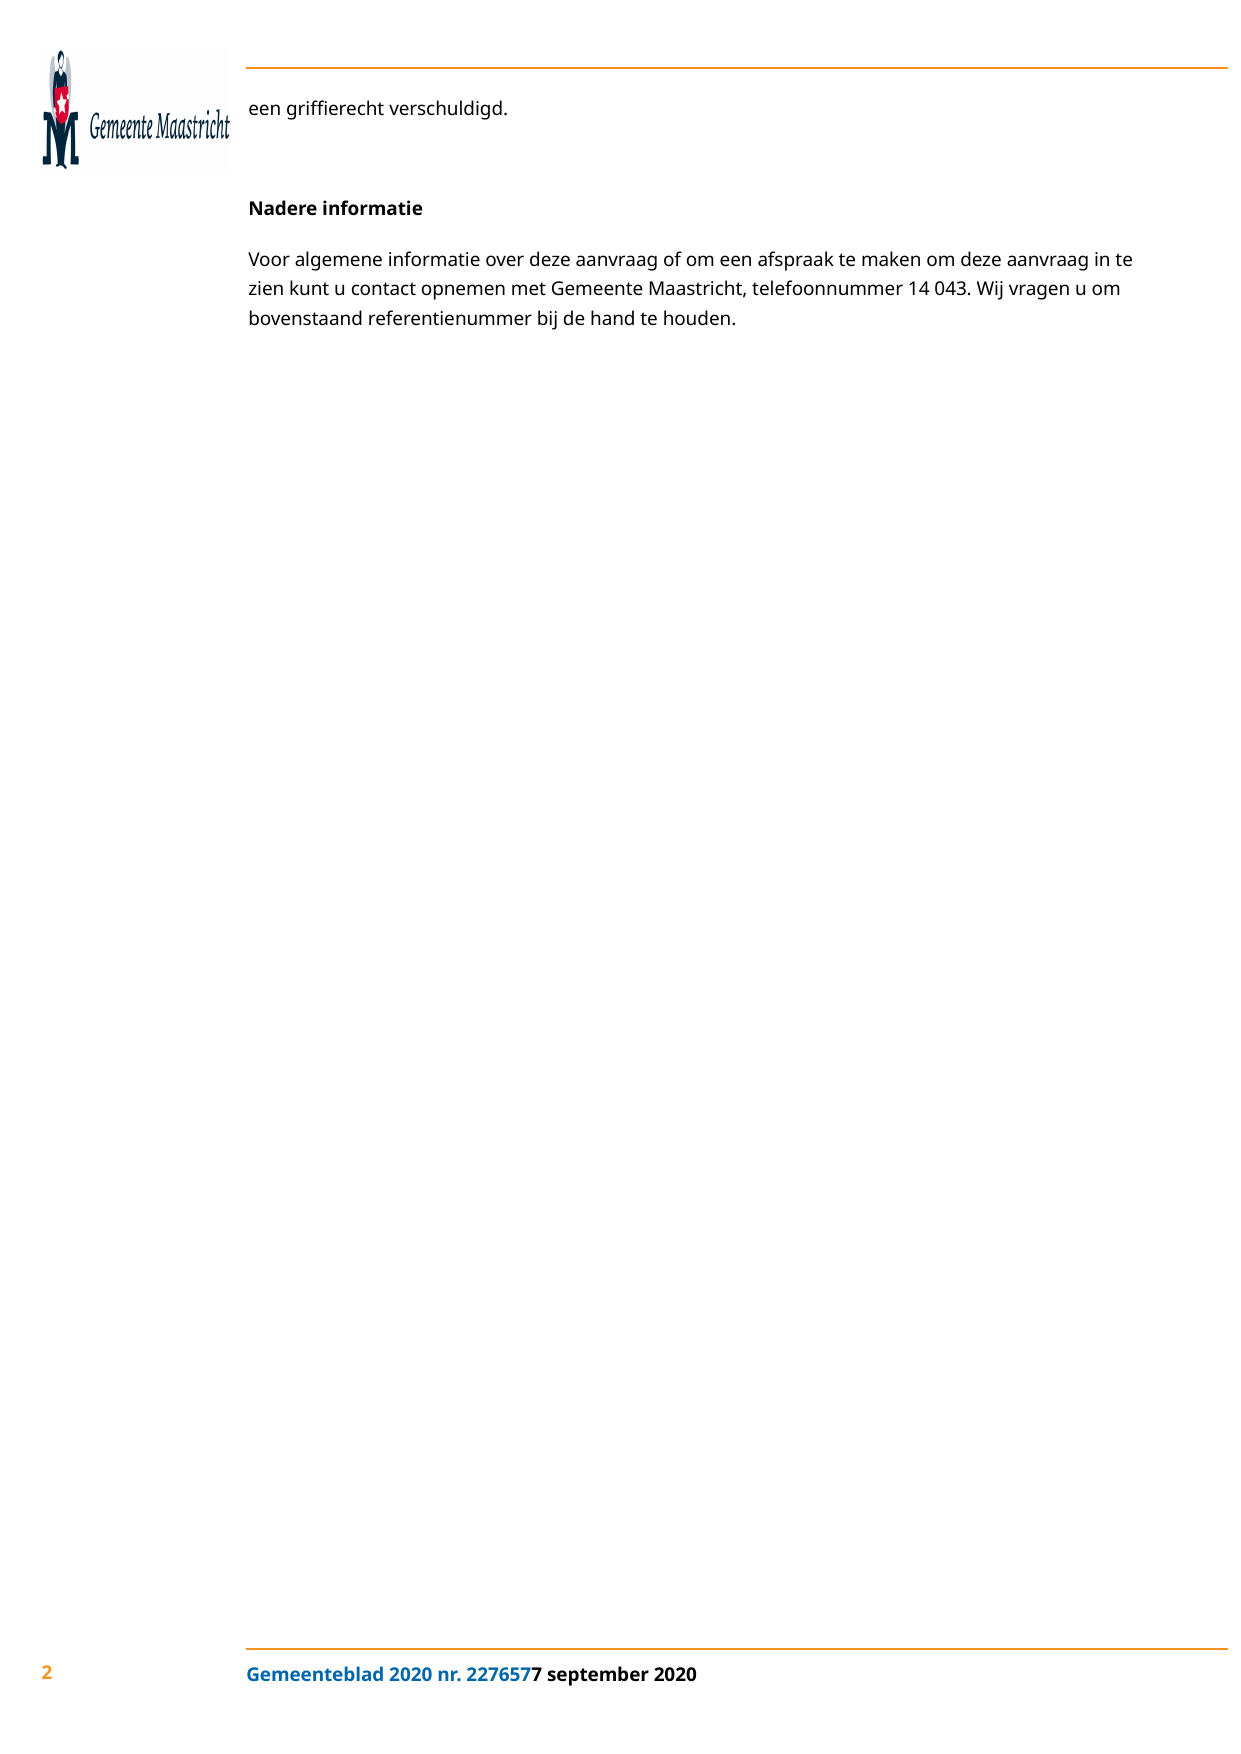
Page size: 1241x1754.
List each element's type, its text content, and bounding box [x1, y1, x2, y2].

picture [41, 47, 231, 172]
text een griffierecht verschuldigd. [248, 95, 1152, 121]
text Nadere informatie [248, 196, 1152, 221]
text Voor algemene informatie over deze aanvraag of om een afspraak te maken om deze aanvraag in te zien kunt u contact opnemen met Gemeente Maastricht, telefoonnummer 14 043. Wij vragen u om bovenstaand referentienummer bij de hand te houden. [248, 246, 1152, 331]
